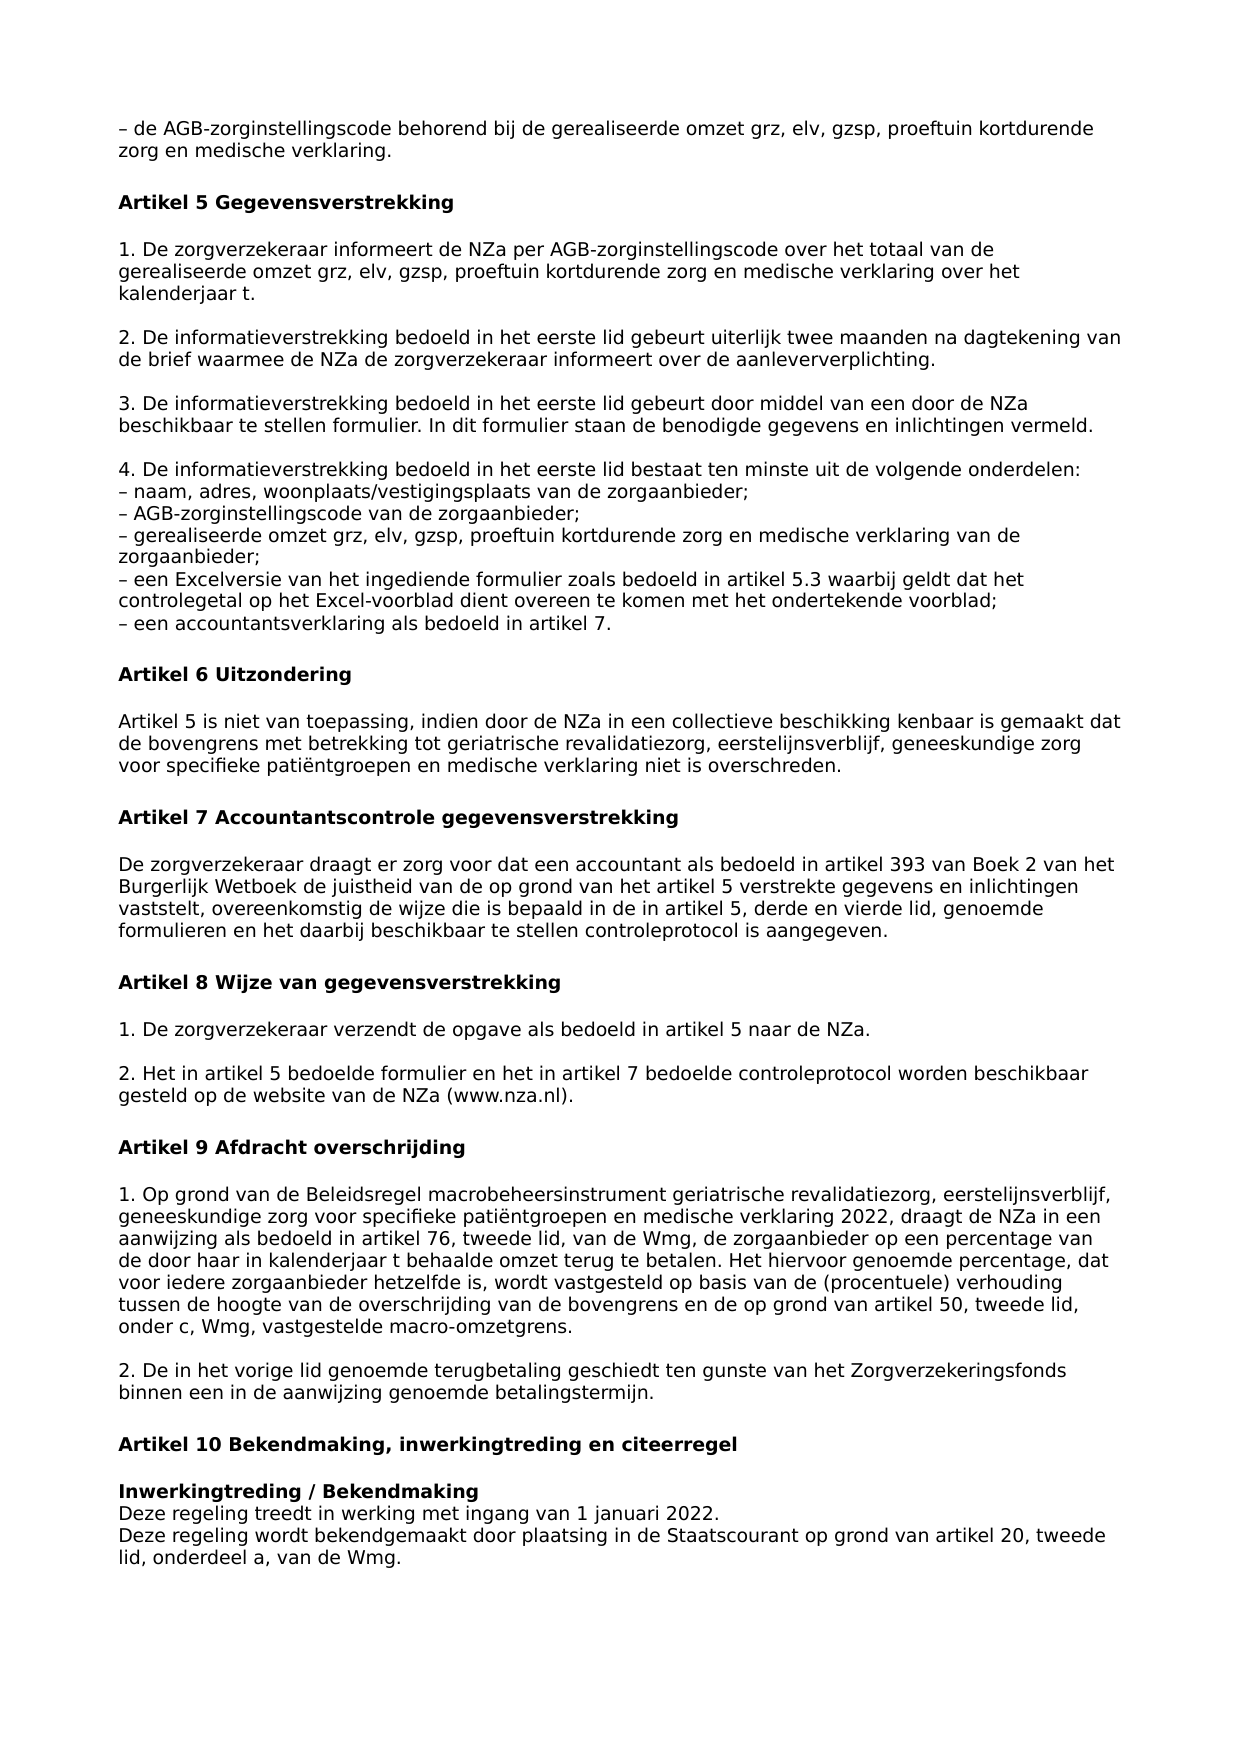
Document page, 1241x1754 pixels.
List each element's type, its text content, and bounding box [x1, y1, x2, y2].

text – gerealiseerde omzet grz, elv, gzsp, proeftuin kortdurende zorg en medische verklaring van de zorgaanbieder; [118, 524, 1122, 568]
text 1. De zorgverzekeraar informeert de NZa per AGB-zorginstellingscode over het totaal van de gerealiseerde omzet grz, elv, gzsp, proeftuin kortdurende zorg en medische verklaring over het kalenderjaar t. [118, 239, 1122, 305]
text Deze regeling treedt in werking met ingang van 1 januari 2022. [118, 1503, 1122, 1524]
text – de AGB-zorginstellingscode behorend bij de gerealiseerde omzet grz, elv, gzsp, proeftuin kortdurende zorg en medische verklaring. [118, 118, 1122, 162]
text Artikel 5 is niet van toepassing, indien door de NZa in een collectieve beschikking kenbaar is gemaakt dat de bovengrens met betrekking tot geriatrische revalidatiezorg, eerstelijnsverblijf, geneeskundige zorg voor specifieke patiëntgroepen en medische verklaring niet is overschreden. [118, 711, 1122, 777]
text 3. De informatieverstrekking bedoeld in het eerste lid gebeurt door middel van een door de NZa beschikbaar te stellen formulier. In dit formulier staan de benodigde gegevens en inlichtingen vermeld. [118, 393, 1122, 437]
text – een Excelversie van het ingediende formulier zoals bedoeld in artikel 5.3 waarbij geldt dat het controlegetal op het Excel-voorblad dient overeen te komen met het ondertekende voorblad; [118, 568, 1122, 612]
text – AGB-zorginstellingscode van de zorgaanbieder; [118, 502, 1122, 524]
text De zorgverzekeraar draagt er zorg voor dat een accountant als bedoeld in artikel 393 van Boek 2 van het Burgerlijk Wetboek de juistheid van de op grond van het artikel 5 verstrekte gegevens en inlichtingen vaststelt, overeenkomstig de wijze die is bepaald in de in artikel 5, derde en vierde lid, genoemde formulieren en het daarbij beschikbaar te stellen controleprotocol is aangegeven. [118, 854, 1122, 942]
text 1. Op grond van de Beleidsregel macrobeheersinstrument geriatrische revalidatiezorg, eerstelijnsverblijf, geneeskundige zorg voor specifieke patiëntgroepen en medische verklaring 2022, draagt de NZa in een aanwijzing als bedoeld in artikel 76, tweede lid, van de Wmg, de zorgaanbieder op een percentage van de door haar in kalenderjaar t behaalde omzet terug te betalen. Het hiervoor genoemde percentage, dat voor iedere zorgaanbieder hetzelfde is, wordt vastgesteld op basis van de (procentuele) verhouding tussen de hoogte van de overschrijding van de bovengrens en de op grond van artikel 50, tweede lid, onder c, Wmg, vastgestelde macro-omzetgrens. [118, 1184, 1122, 1338]
text 2. De in het vorige lid genoemde terugbetaling geschiedt ten gunste van het Zorgverzekeringsfonds binnen een in de aanwijzing genoemde betalingstermijn. [118, 1360, 1122, 1404]
text 4. De informatieverstrekking bedoeld in het eerste lid bestaat ten minste uit de volgende onderdelen: [118, 458, 1122, 481]
subtitle Artikel 7 Accountantscontrole gegevensverstrekking [118, 807, 1122, 829]
subtitle Artikel 10 Bekendmaking, inwerkingtreding en citeerregel [118, 1434, 1122, 1456]
subtitle Artikel 6 Uitzondering [118, 664, 1122, 686]
text – een accountantsverklaring als bedoeld in artikel 7. [118, 612, 1122, 634]
subtitle Inwerkingtreding / Bekendmaking [118, 1481, 1122, 1503]
text 1. De zorgverzekeraar verzendt de opgave als bedoeld in artikel 5 naar de NZa. [118, 1019, 1122, 1041]
subtitle Artikel 8 Wijze van gegevensverstrekking [118, 972, 1122, 994]
subtitle Artikel 5 Gegevensverstrekking [118, 192, 1122, 214]
text 2. Het in artikel 5 bedoelde formulier en het in artikel 7 bedoelde controleprotocol worden beschikbaar gesteld op de website van de NZa (www.nza.nl). [118, 1063, 1122, 1107]
text Deze regeling wordt bekendgemaakt door plaatsing in de Staatscourant op grond van artikel 20, tweede lid, onderdeel a, van de Wmg. [118, 1524, 1122, 1568]
text 2. De informatieverstrekking bedoeld in het eerste lid gebeurt uiterlijk twee maanden na dagtekening van de brief waarmee de NZa de zorgverzekeraar informeert over de aanleververplichting. [118, 327, 1122, 371]
subtitle Artikel 9 Afdracht overschrijding [118, 1137, 1122, 1159]
text – naam, adres, woonplaats/vestigingsplaats van de zorgaanbieder; [118, 481, 1122, 502]
